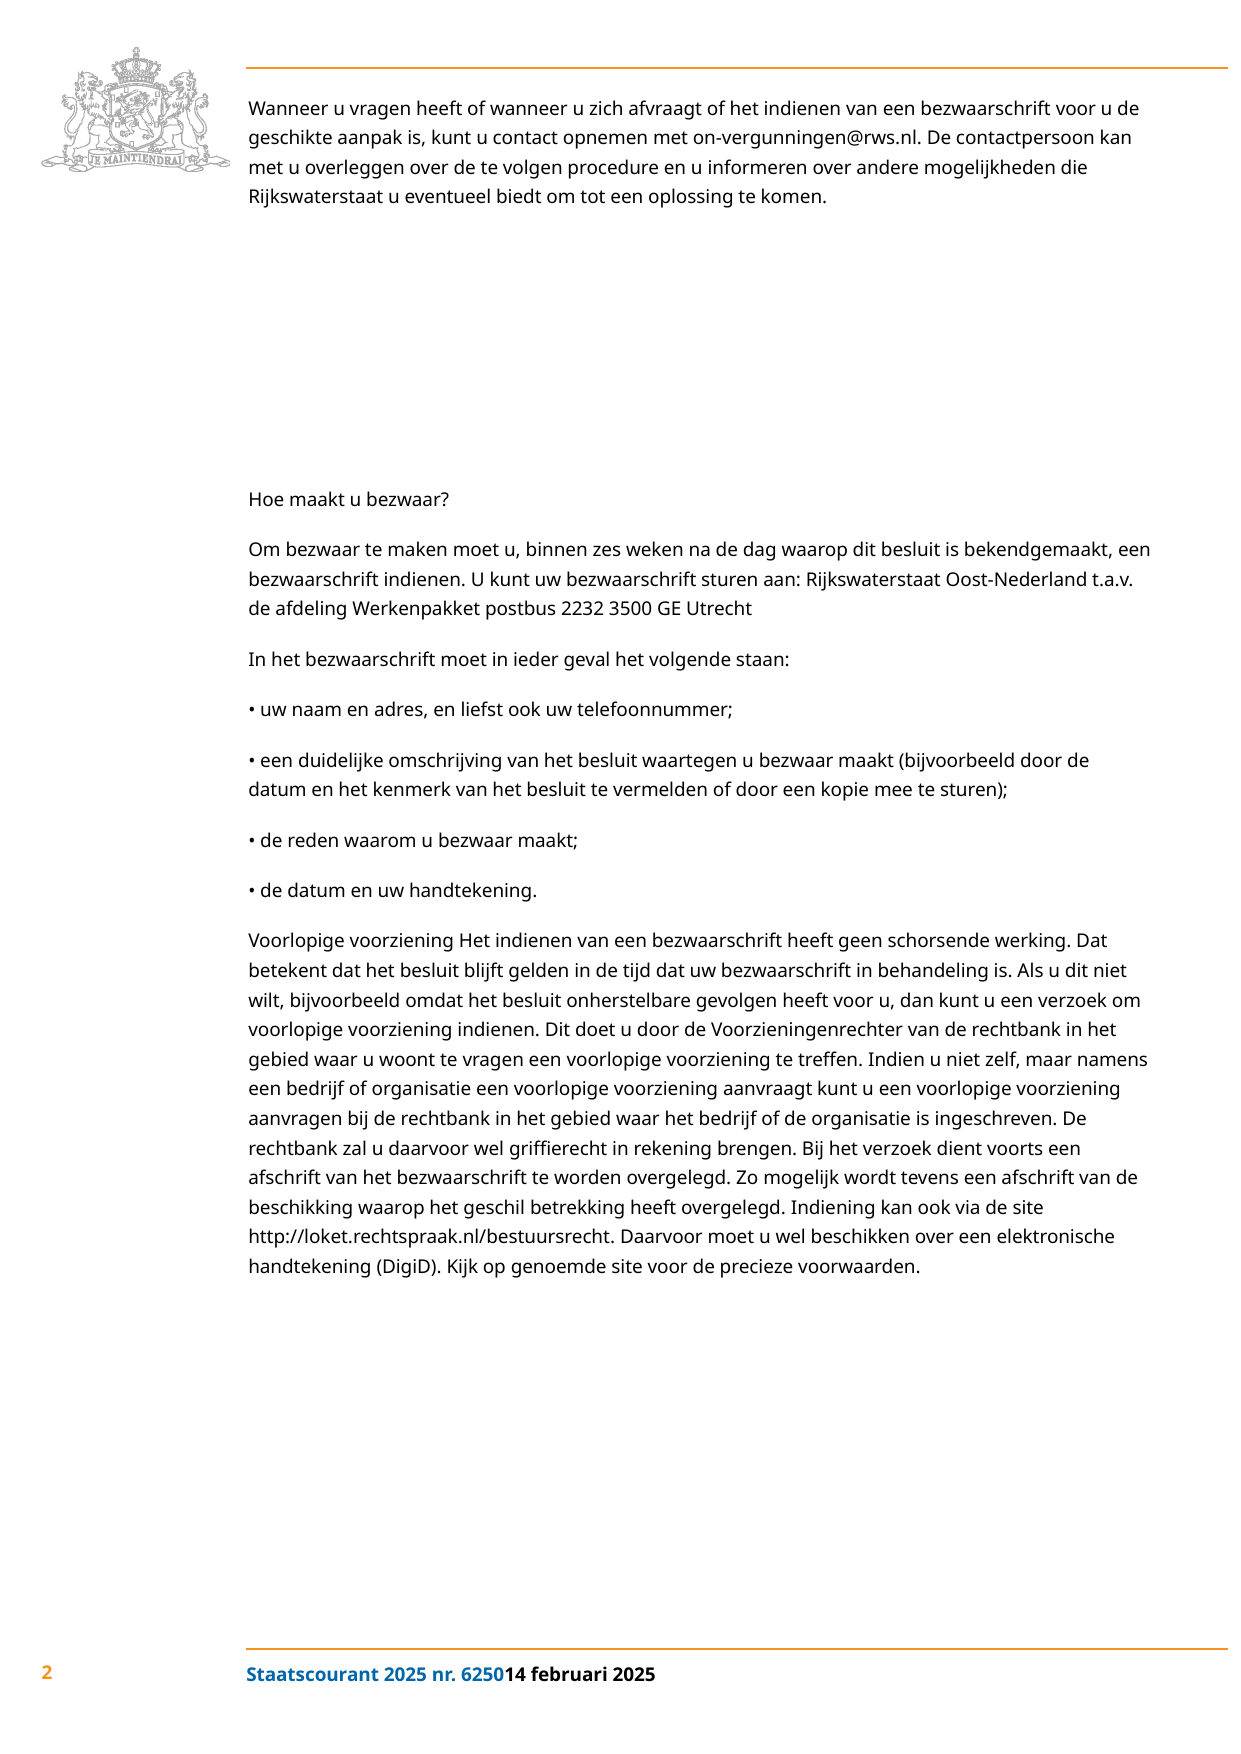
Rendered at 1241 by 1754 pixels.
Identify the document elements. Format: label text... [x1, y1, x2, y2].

picture [41, 47, 231, 172]
text • een duidelijke omschrijving van het besluit waartegen u bezwaar maakt (bijvoorbeeld door de datum en het kenmerk van het besluit te vermelden of door een kopie mee te sturen); [248, 747, 1152, 802]
text • uw naam en adres, en liefst ook uw telefoonnummer; [248, 696, 1152, 722]
text • de datum en uw handtekening. [248, 877, 1152, 903]
text Om bezwaar te maken moet u, binnen zes weken na de dag waarop dit besluit is bekendgemaakt, een bezwaarschrift indienen. U kunt uw bezwaarschrift sturen aan: Rijkswaterstaat Oost-Nederland t.a.v. de afdeling Werkenpakket postbus 2232 3500 GE Utrecht [248, 536, 1152, 621]
text Hoe maakt u bezwaar? [248, 486, 1152, 512]
text In het bezwaarschrift moet in ieder geval het volgende staan: [248, 646, 1152, 672]
text Voorlopige voorziening Het indienen van een bezwaarschrift heeft geen schorsende werking. Dat betekent dat het besluit blijft gelden in de tijd dat uw bezwaarschrift in behandeling is. Als u dit niet wilt, bijvoorbeeld omdat het besluit onherstelbare gevolgen heeft voor u, dan kunt u een verzoek om voorlopige voorziening indienen. Dit doet u door de Voorzieningenrechter van de rechtbank in het gebied waar u woont te vragen een voorlopige voorziening te treffen. Indien u niet zelf, maar namens een bedrijf of organisatie een voorlopige voorziening aanvraagt kunt u een voorlopige voorziening aanvragen bij de rechtbank in het gebied waar het bedrijf of de organisatie is ingeschreven. De rechtbank zal u daarvoor wel griffierecht in rekening brengen. Bij het verzoek dient voorts een afschrift van het bezwaarschrift te worden overgelegd. Zo mogelijk wordt tevens een afschrift van de beschikking waarop het geschil betrekking heeft overgelegd. Indiening kan ook via de site http://loket.rechtspraak.nl/bestuursrecht. Daarvoor moet u wel beschikken over een elektronische handtekening (DigiD). Kijk op genoemde site voor de precieze voorwaarden. [248, 928, 1152, 1279]
text • de reden waarom u bezwaar maakt; [248, 827, 1152, 853]
text Wanneer u vragen heeft of wanneer u zich afvraagt of het indienen van een bezwaarschrift voor u de geschikte aanpak is, kunt u contact opnemen met on-vergunningen@rws.nl. De contactpersoon kan met u overleggen over de te volgen procedure en u informeren over andere mogelijkheden die Rijkswaterstaat u eventueel biedt om tot een oplossing te komen. [248, 95, 1152, 209]
